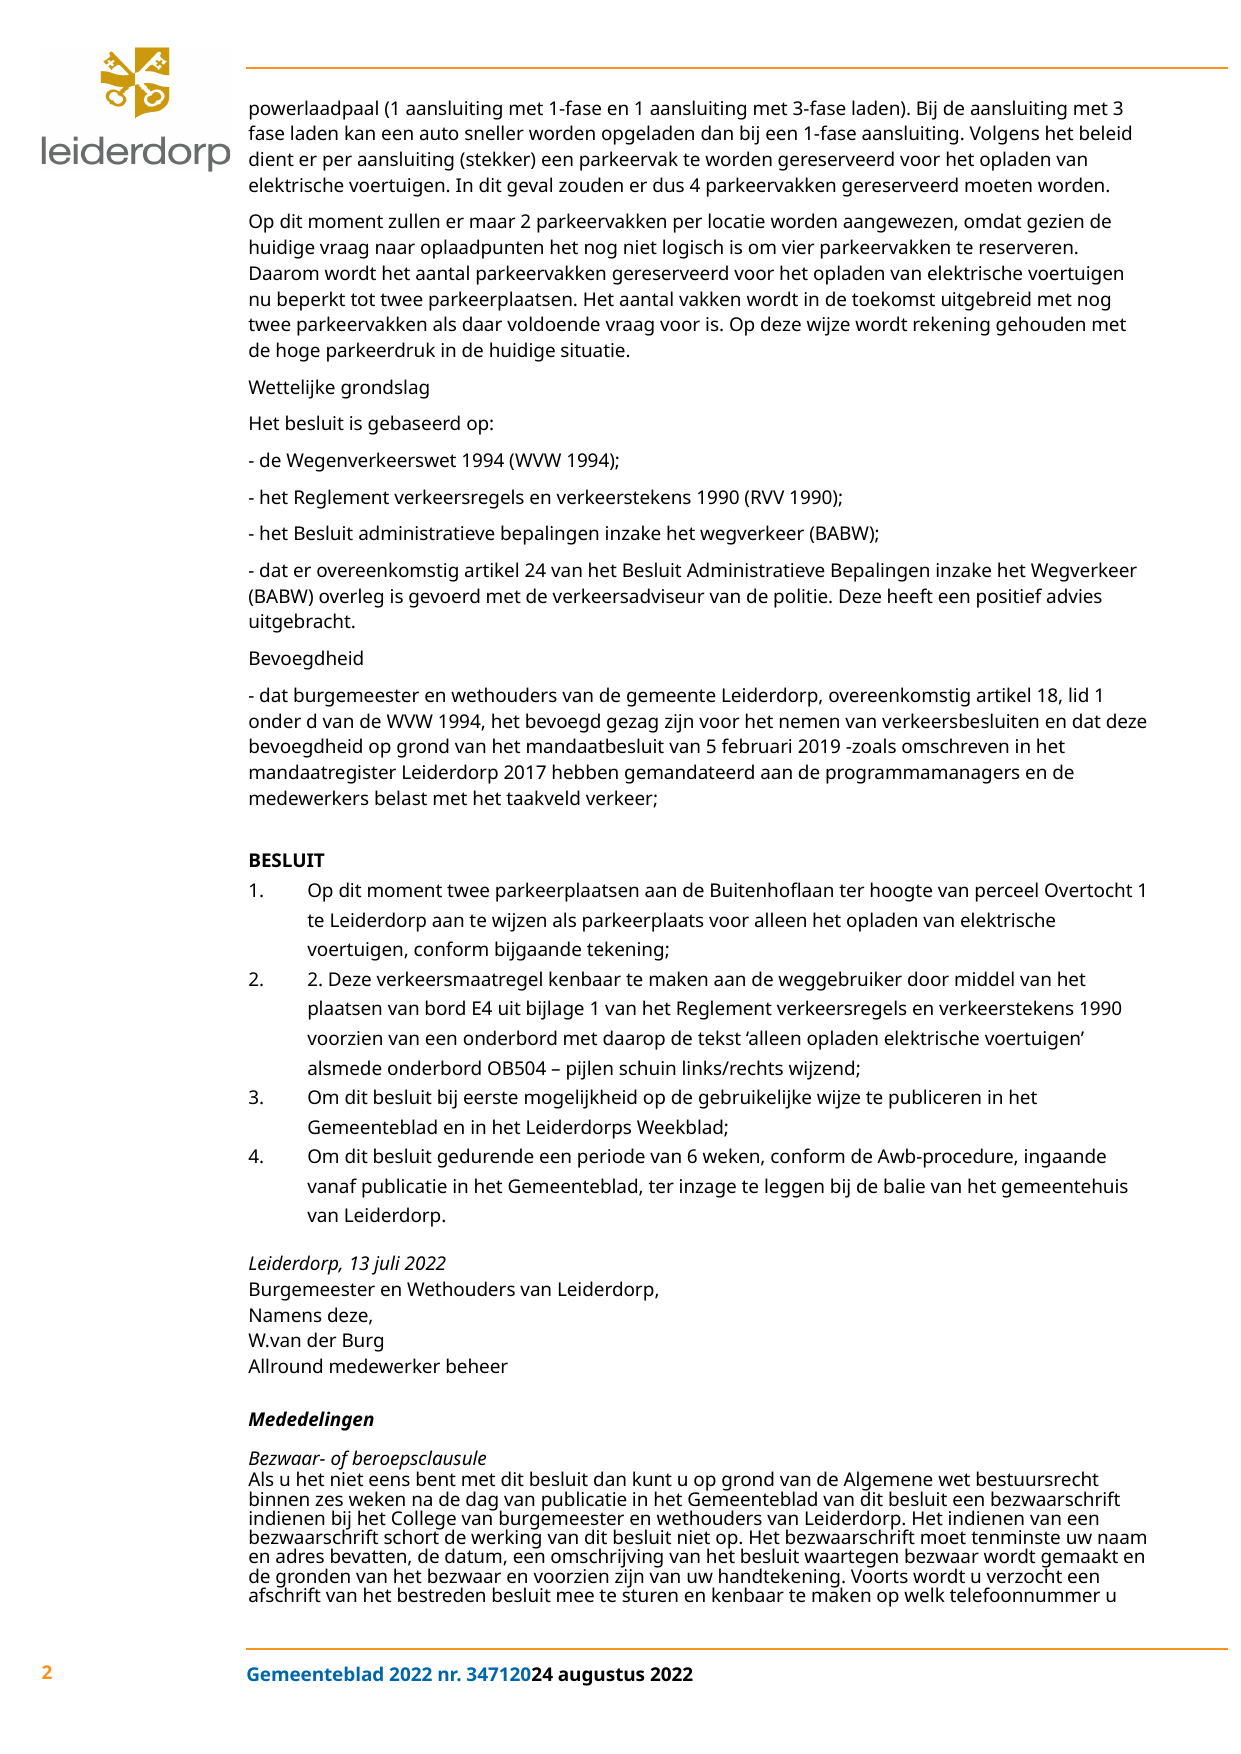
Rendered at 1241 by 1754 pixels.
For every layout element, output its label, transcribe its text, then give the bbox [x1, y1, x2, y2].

text Allround medewerker beheer [248, 1353, 1152, 1379]
list 2. Deze verkeersmaatregel kenbaar te maken aan de weggebruiker door middel van het plaatsen van bord E4 uit bijlage 1 van het Reglement verkeersregels en verkeerstekens 1990 voorzien van een onderbord met daarop de tekst ‘alleen opladen elektrische voertuigen’ alsmede onderbord OB504 – pijlen schuin links/rechts wijzend; [248, 966, 1152, 1081]
text Leiderdorp, 13 juli 2022 [248, 1251, 1152, 1276]
text - dat burgemeester en wethouders van de gemeente Leiderdorp, overeenkomstig artikel 18, lid 1 onder d van de WVW 1994, het bevoegd gezag zijn voor het nemen van verkeersbesluiten en dat deze bevoegdheid op grond van het mandaatbesluit van 5 februari 2019 -zoals omschreven in het mandaatregister Leiderdorp 2017 hebben gemandateerd aan de programmamanagers en de medewerkers belast met het taakveld verkeer; [248, 682, 1152, 811]
text Op dit moment zullen er maar 2 parkeervakken per locatie worden aangewezen, omdat gezien de huidige vraag naar oplaadpunten het nog niet logisch is om vier parkeervakken te reserveren. Daarom wordt het aantal parkeervakken gereserveerd voor het opladen van elektrische voertuigen nu beperkt tot twee parkeerplaatsen. Het aantal vakken wordt in de toekomst uitgebreid met nog twee parkeervakken als daar voldoende vraag voor is. Op deze wijze wordt rekening gehouden met de hoge parkeerdruk in de huidige situatie. [248, 209, 1152, 363]
text Als u het niet eens bent met dit besluit dan kunt u op grond van de Algemene wet bestuursrecht binnen zes weken na de dag van publicatie in het Gemeenteblad van dit besluit een bezwaarschrift indienen bij het College van burgemeester en wethouders van Leiderdorp. Het indienen van een bezwaarschrift schort de werking van dit besluit niet op. Het bezwaarschrift moet tenminste uw naam en adres bevatten, de datum, een omschrijving van het besluit waartegen bezwaar wordt gemaakt en de gronden van het bezwaar en voorzien zijn van uw handtekening. Voorts wordt u verzocht een afschrift van het bestreden besluit mee te sturen en kenbaar te maken op welk telefoonnummer u [248, 1471, 1152, 1606]
text - de Wegenverkeerswet 1994 (WVW 1994); [248, 447, 1152, 473]
list Om dit besluit bij eerste mogelijkheid op de gebruikelijke wijze te publiceren in het Gemeenteblad en in het Leiderdorps Weekblad; [248, 1084, 1152, 1140]
text W.van der Burg [248, 1328, 1152, 1353]
text BESLUIT [248, 848, 1152, 873]
text Namens deze, [248, 1302, 1152, 1328]
text Bezwaar- of beroepsclausule [248, 1446, 1152, 1471]
text Mededelingen [248, 1406, 1152, 1432]
list Om dit besluit gedurende een periode van 6 weken, conform de Awb-procedure, ingaande vanaf publicatie in het Gemeenteblad, ter inzage te leggen bij de balie van het gemeentehuis van Leiderdorp. [248, 1143, 1152, 1228]
text Burgemeester en Wethouders van Leiderdorp, [248, 1276, 1152, 1302]
text Het besluit is gebaseerd op: [248, 411, 1152, 436]
text powerlaadpaal (1 aansluiting met 1-fase en 1 aansluiting met 3-fase laden). Bij de aansluiting met 3 fase laden kan een auto sneller worden opgeladen dan bij een 1-fase aansluiting. Volgens het beleid dient er per aansluiting (stekker) een parkeervak te worden gereserveerd voor het opladen van elektrische voertuigen. In dit geval zouden er dus 4 parkeervakken gereserveerd moeten worden. [248, 95, 1152, 198]
text - het Besluit administratieve bepalingen inzake het wegverkeer (BABW); [248, 521, 1152, 546]
text - het Reglement verkeersregels en verkeerstekens 1990 (RVV 1990); [248, 484, 1152, 510]
picture [41, 47, 231, 172]
text Wettelijke grondslag [248, 374, 1152, 400]
text - dat er overeenkomstig artikel 24 van het Besluit Administratieve Bepalingen inzake het Wegverkeer (BABW) overleg is gevoerd met de verkeersadviseur van de politie. Deze heeft een positief advies uitgebracht. [248, 557, 1152, 634]
list Op dit moment twee parkeerplaatsen aan de Buitenhoflaan ter hoogte van perceel Overtocht 1 te Leiderdorp aan te wijzen als parkeerplaats voor alleen het opladen van elektrische voertuigen, conform bijgaande tekening; [248, 877, 1152, 962]
text Bevoegdheid [248, 645, 1152, 671]
